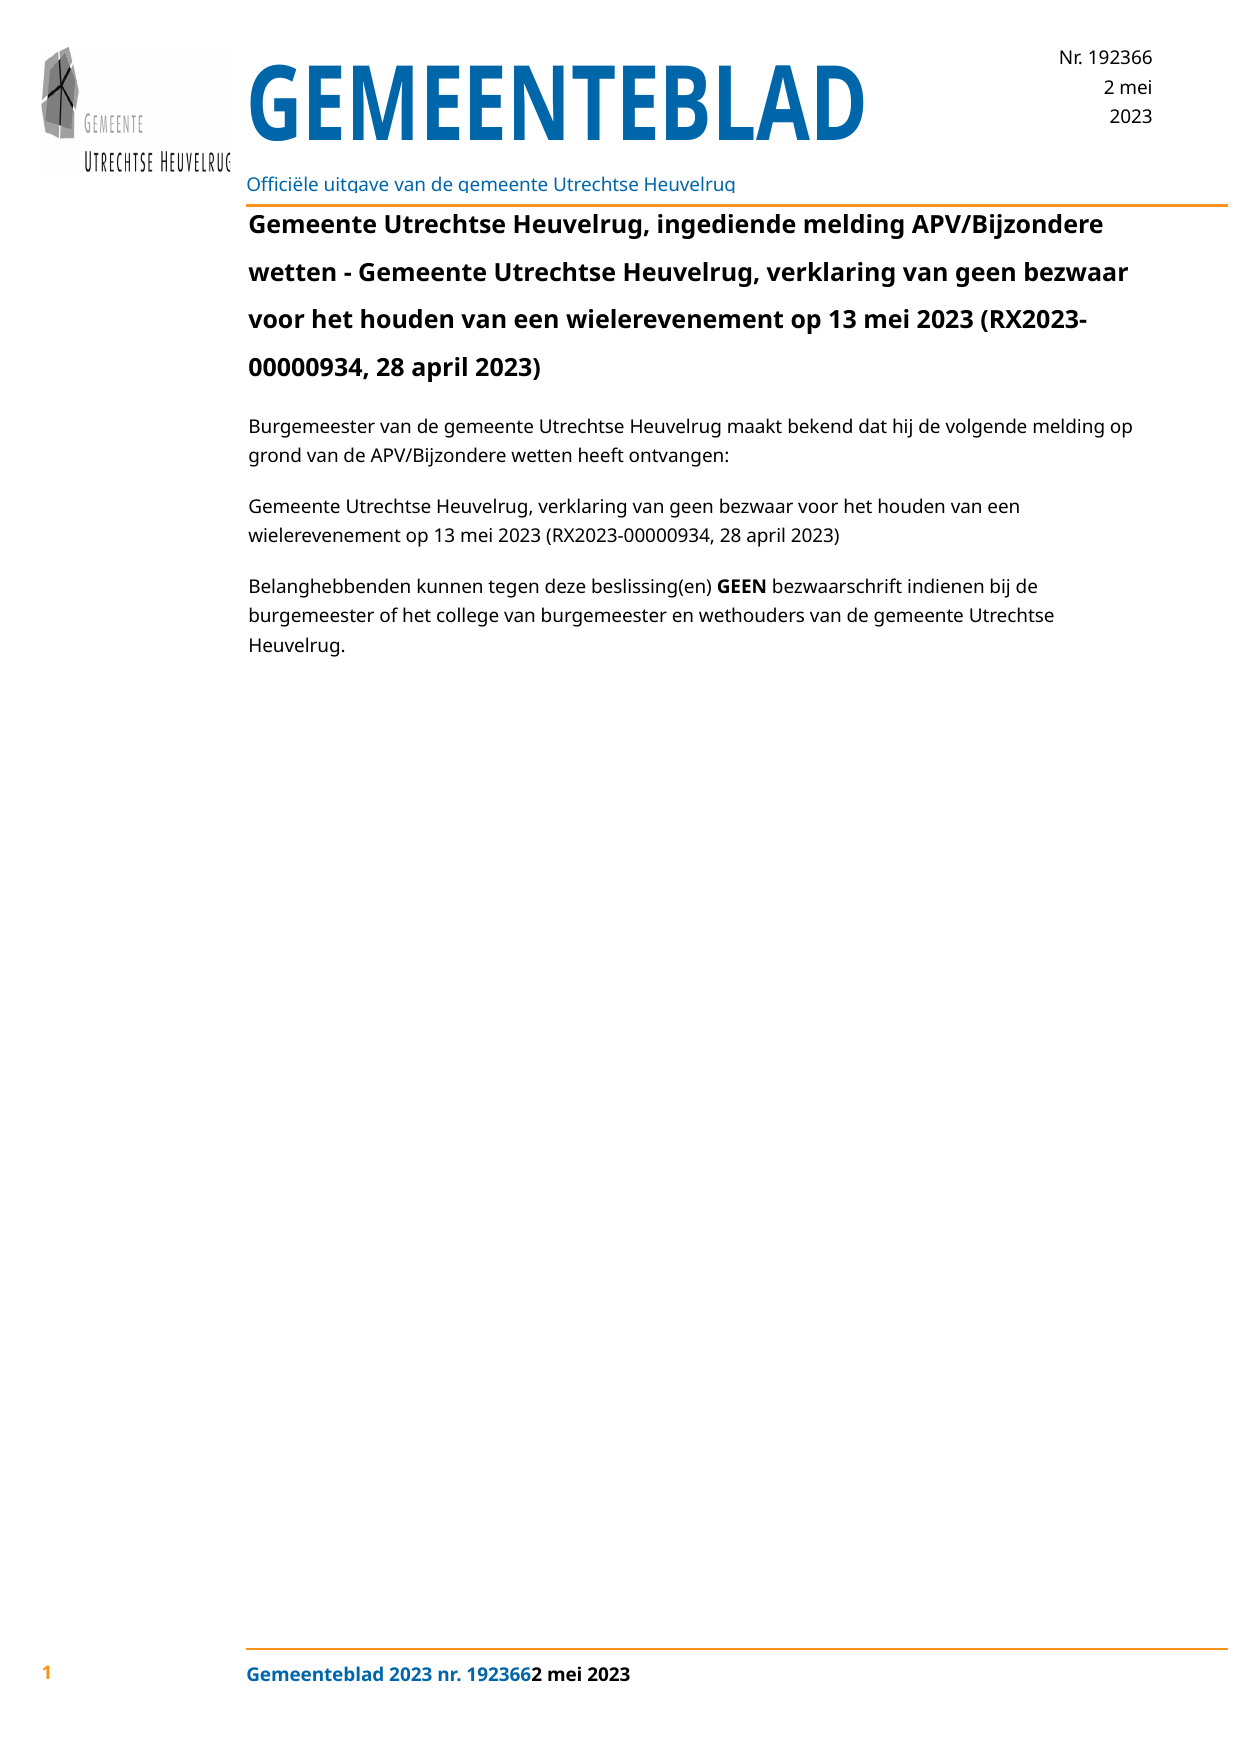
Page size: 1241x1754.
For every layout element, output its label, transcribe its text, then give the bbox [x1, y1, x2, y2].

text Gemeente Utrechtse Heuvelrug, verklaring van geen bezwaar voor het houden van een wielerevenement op 13 mei 2023 (RX2023-00000934, 28 april 2023) [248, 493, 1152, 548]
text Gemeente Utrechtse Heuvelrug, ingediende melding APV/Bijzondere wetten - Gemeente Utrechtse Heuvelrug, verklaring van geen bezwaar voor het houden van een wielerevenement op 13 mei 2023 (RX2023-00000934, 28 april 2023) [248, 207, 1152, 384]
text Burgemeester van de gemeente Utrechtse Heuvelrug maakt bekend dat hij de volgende melding op grond van de APV/Bijzondere wetten heeft ontvangen: [248, 413, 1152, 468]
picture [41, 47, 231, 172]
text Belanghebbenden kunnen tegen deze beslissing(en) GEEN bezwaarschrift indienen bij de burgemeester of het college van burgemeester en wethouders van de gemeente Utrechtse Heuvelrug. [248, 573, 1152, 658]
